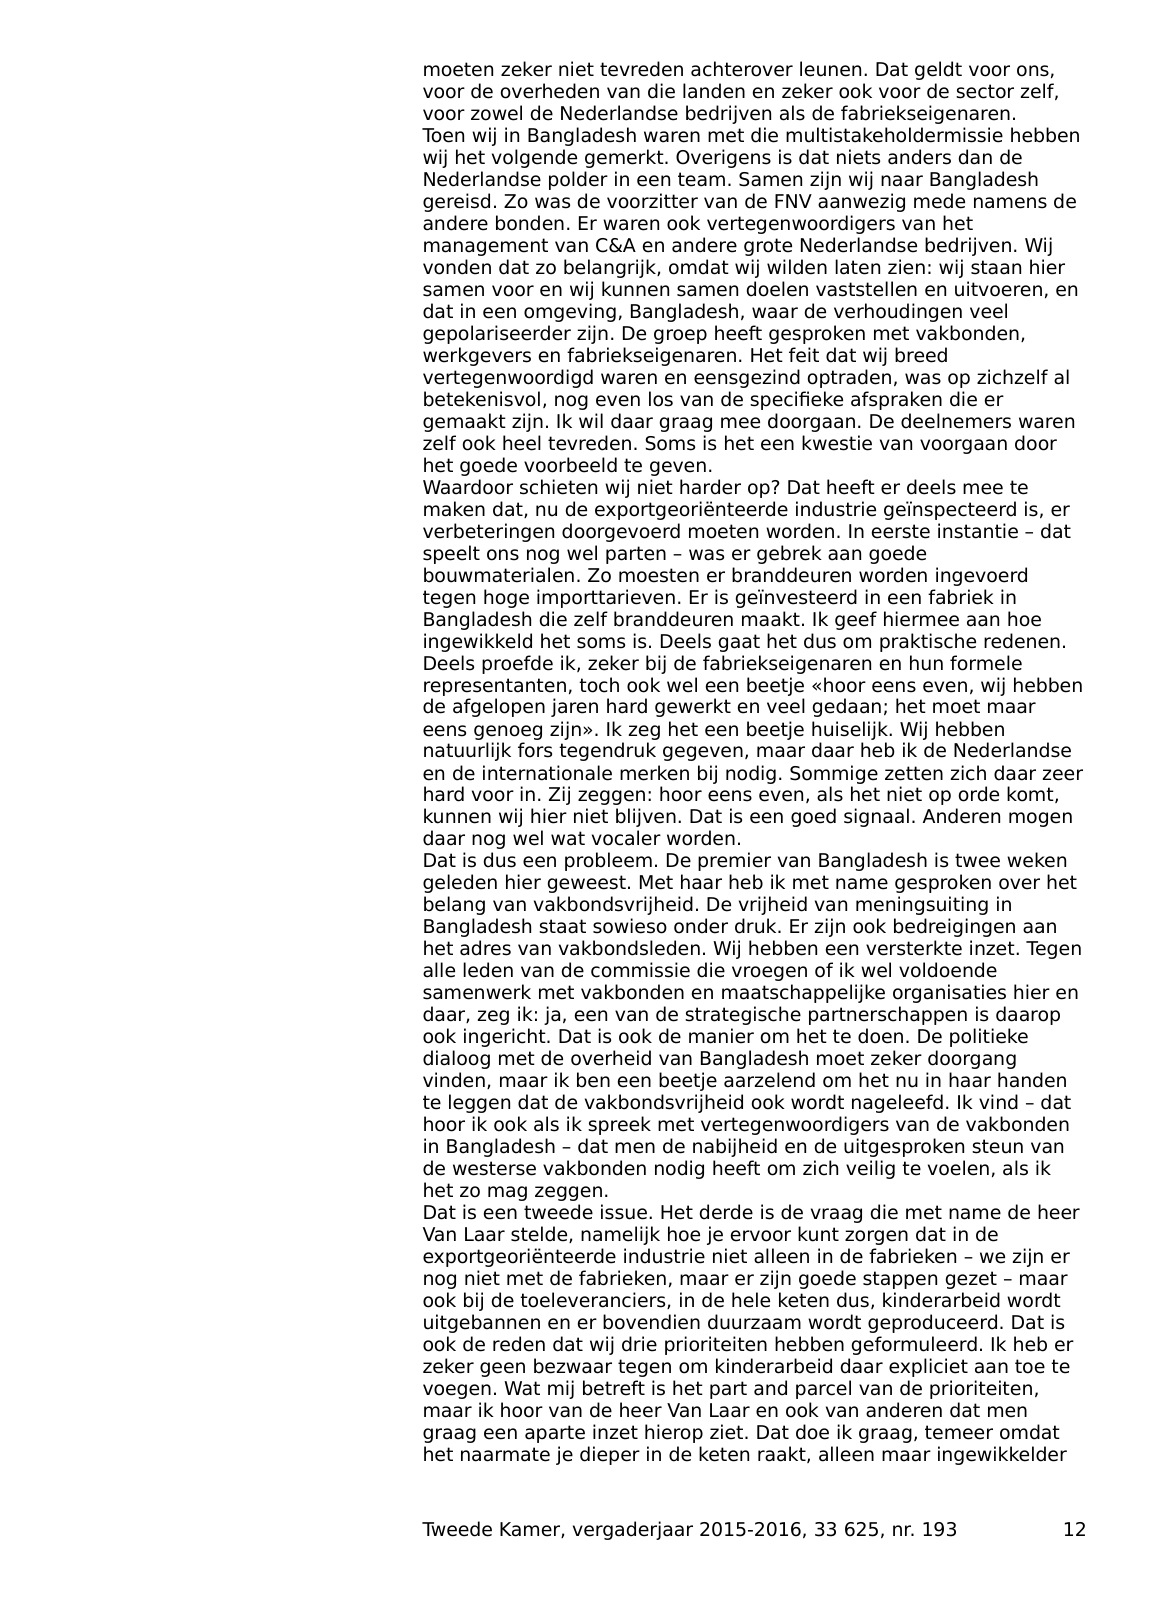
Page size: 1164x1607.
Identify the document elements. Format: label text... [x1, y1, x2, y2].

text Toen wij in Bangladesh waren met die multistakeholdermissie hebben wij het volgende gemerkt. Overigens is dat niets anders dan de Nederlandse polder in een team. Samen zijn wij naar Bangladesh gereisd. Zo was de voorzitter van de FNV aanwezig mede namens de andere bonden. Er waren ook vertegenwoordigers van het management van C&A en andere grote Nederlandse bedrijven. Wij vonden dat zo belangrijk, omdat wij wilden laten zien: wij staan hier samen voor en wij kunnen samen doelen vaststellen en uitvoeren, en dat in een omgeving, Bangladesh, waar de verhoudingen veel gepolariseerder zijn. De groep heeft gesproken met vakbonden, werkgevers en fabriekseigenaren. Het feit dat wij breed vertegenwoordigd waren en eensgezind optraden, was op zichzelf al betekenisvol, nog even los van de specifieke afspraken die er gemaakt zijn. Ik wil daar graag mee doorgaan. De deelnemers waren zelf ook heel tevreden. Soms is het een kwestie van voorgaan door het goede voorbeeld te geven. [422, 125, 1087, 477]
text moeten zeker niet tevreden achterover leunen. Dat geldt voor ons, voor de overheden van die landen en zeker ook voor de sector zelf, voor zowel de Nederlandse bedrijven als de fabriekseigenaren. [422, 59, 1087, 125]
text Dat is dus een probleem. De premier van Bangladesh is twee weken geleden hier geweest. Met haar heb ik met name gesproken over het belang van vakbondsvrijheid. De vrijheid van meningsuiting in Bangladesh staat sowieso onder druk. Er zijn ook bedreigingen aan het adres van vakbondsleden. Wij hebben een versterkte inzet. Tegen alle leden van de commissie die vroegen of ik wel voldoende samenwerk met vakbonden en maatschappelijke organisaties hier en daar, zeg ik: ja, een van de strategische partnerschappen is daarop ook ingericht. Dat is ook de manier om het te doen. De politieke dialoog met de overheid van Bangladesh moet zeker doorgang vinden, maar ik ben een beetje aarzelend om het nu in haar handen te leggen dat de vakbondsvrijheid ook wordt nageleefd. Ik vind – dat hoor ik ook als ik spreek met vertegenwoordigers van de vakbonden in Bangladesh – dat men de nabijheid en de uitgesproken steun van de westerse vakbonden nodig heeft om zich veilig te voelen, als ik het zo mag zeggen. [422, 850, 1087, 1202]
text Dat is een tweede issue. Het derde is de vraag die met name de heer Van Laar stelde, namelijk hoe je ervoor kunt zorgen dat in de exportgeoriënteerde industrie niet alleen in de fabrieken – we zijn er nog niet met de fabrieken, maar er zijn goede stappen gezet – maar ook bij de toeleveranciers, in de hele keten dus, kinderarbeid wordt uitgebannen en er bovendien duurzaam wordt geproduceerd. Dat is ook de reden dat wij drie prioriteiten hebben geformuleerd. Ik heb er zeker geen bezwaar tegen om kinderarbeid daar expliciet aan toe te voegen. Wat mij betreft is het part and parcel van de prioriteiten, maar ik hoor van de heer Van Laar en ook van anderen dat men graag een aparte inzet hierop ziet. Dat doe ik graag, temeer omdat het naarmate je dieper in de keten raakt, alleen maar ingewikkelder [422, 1202, 1087, 1466]
text Waardoor schieten wij niet harder op? Dat heeft er deels mee te maken dat, nu de exportgeoriënteerde industrie geïnspecteerd is, er verbeteringen doorgevoerd moeten worden. In eerste instantie – dat speelt ons nog wel parten – was er gebrek aan goede bouwmaterialen. Zo moesten er branddeuren worden ingevoerd tegen hoge importtarieven. Er is geïnvesteerd in een fabriek in Bangladesh die zelf branddeuren maakt. Ik geef hiermee aan hoe ingewikkeld het soms is. Deels gaat het dus om praktische redenen. Deels proefde ik, zeker bij de fabriekseigenaren en hun formele representanten, toch ook wel een beetje «hoor eens even, wij hebben de afgelopen jaren hard gewerkt en veel gedaan; het moet maar eens genoeg zijn». Ik zeg het een beetje huiselijk. Wij hebben natuurlijk fors tegendruk gegeven, maar daar heb ik de Nederlandse en de internationale merken bij nodig. Sommige zetten zich daar zeer hard voor in. Zij zeggen: hoor eens even, als het niet op orde komt, kunnen wij hier niet blijven. Dat is een goed signaal. Anderen mogen daar nog wel wat vocaler worden. [422, 477, 1087, 850]
